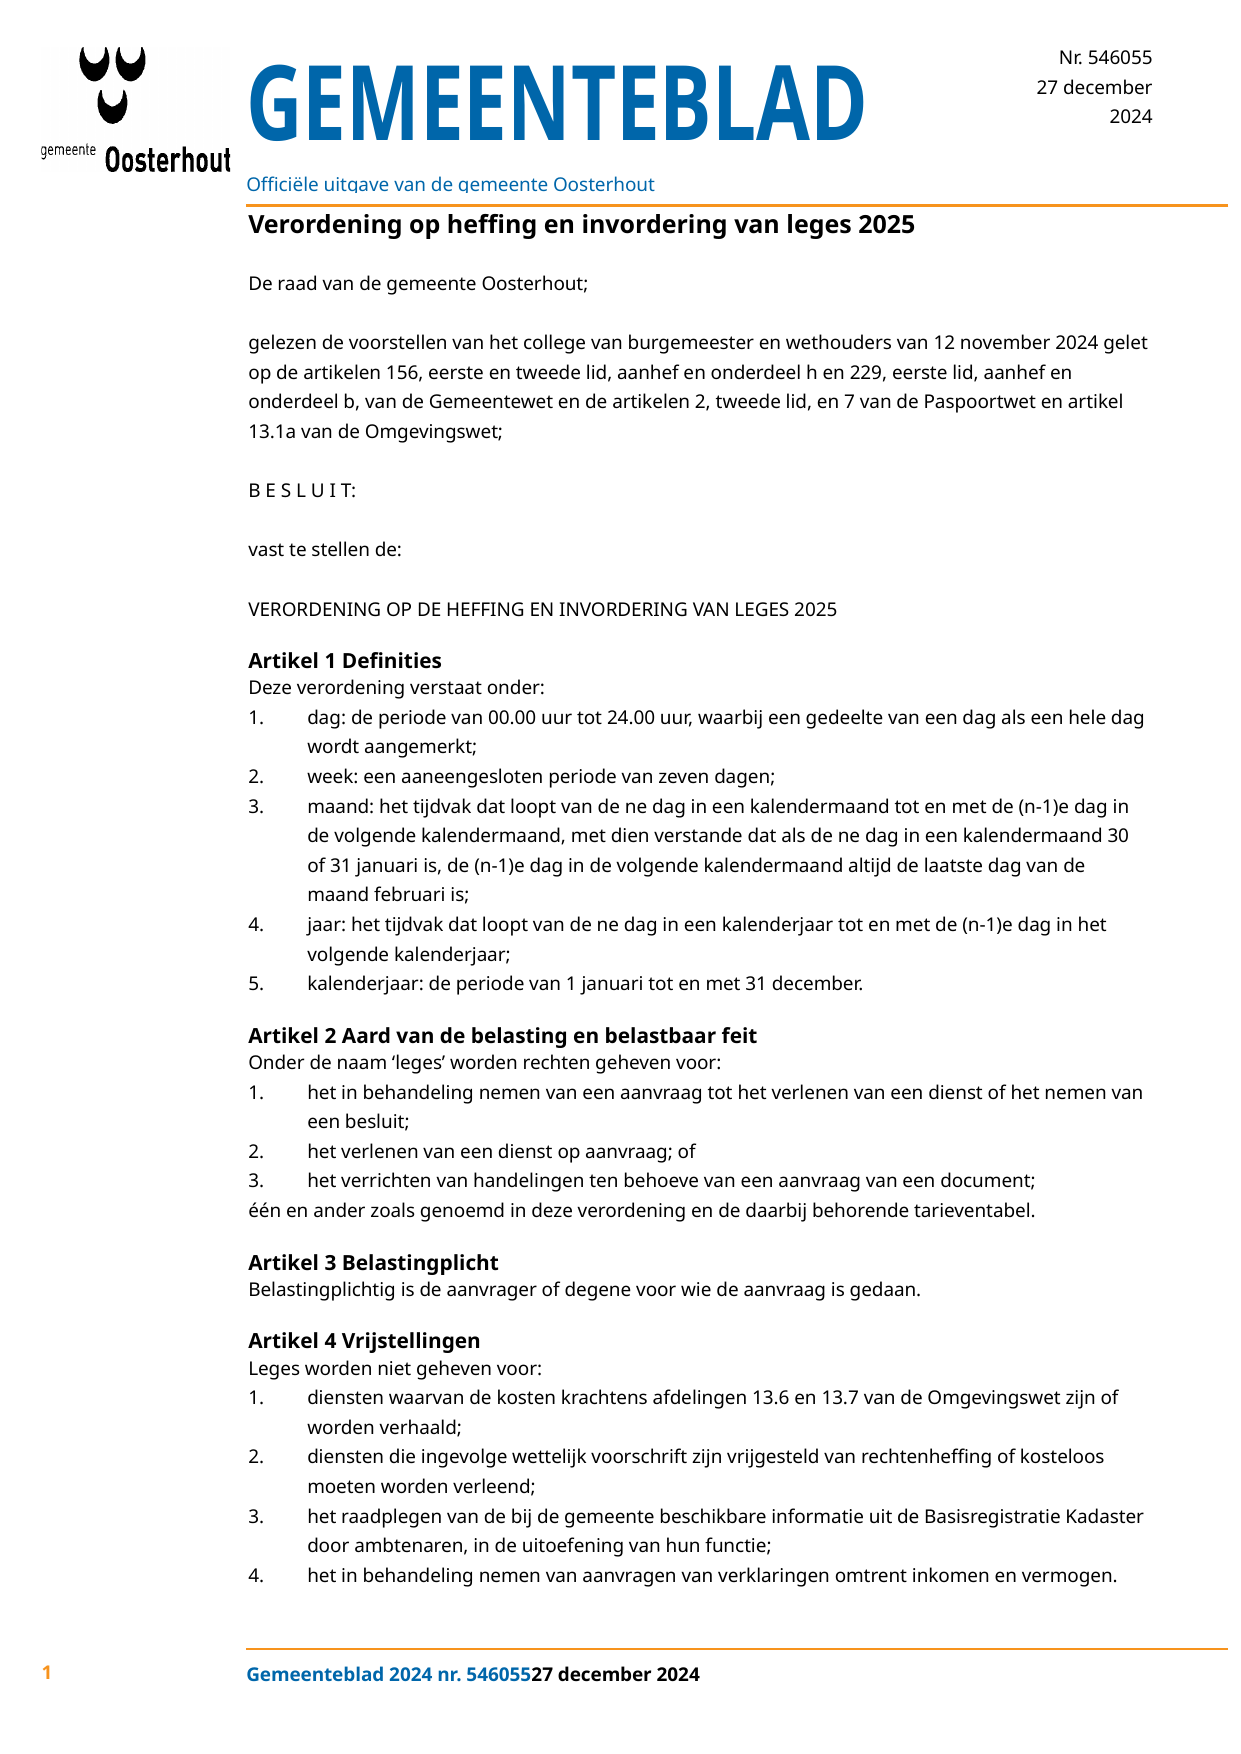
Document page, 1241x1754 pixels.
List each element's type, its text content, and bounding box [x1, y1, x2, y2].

list dag: de periode van 00.00 uur tot 24.00 uur, waarbij een gedeelte van een dag als een hele dag wordt aangemerkt; [248, 704, 1152, 759]
list diensten die ingevolge wettelijk voorschrift zijn vrijgesteld van rechtenheffing of kosteloos moeten worden verleend; [248, 1444, 1152, 1499]
text Artikel 1 Definities [248, 646, 1152, 674]
list het raadplegen van de bij de gemeente beschikbare informatie uit de Basisregistratie Kadaster door ambtenaren, in de uitoefening van hun functie; [248, 1503, 1152, 1558]
list week: een aaneengesloten periode van zeven dagen; [248, 763, 1152, 789]
list het verlenen van een dienst op aanvraag; of [248, 1138, 1152, 1164]
text Artikel 3 Belastingplicht [248, 1248, 1152, 1276]
list het in behandeling nemen van aanvragen van verklaringen omtrent inkomen en vermogen. [248, 1562, 1152, 1588]
text Verordening op heffing en invordering van leges 2025 [248, 207, 1152, 241]
list maand: het tijdvak dat loopt van de ne dag in een kalendermaand tot en met de (n-1)e dag in de volgende kalendermaand, met dien verstande dat als de ne dag in een kalendermaand 30 of 31 januari is, de (n-1)e dag in de volgende kalendermaand altijd de laatste dag van de maand februari is; [248, 793, 1152, 907]
text B E S L U I T: [248, 477, 1152, 503]
list kalenderjaar: de periode van 1 januari tot en met 31 december. [248, 970, 1152, 996]
picture [41, 47, 231, 172]
text Artikel 4 Vrijstellingen [248, 1326, 1152, 1355]
text Artikel 2 Aard van de belasting en belastbaar feit [248, 1021, 1152, 1049]
list het in behandeling nemen van een aanvraag tot het verlenen van een dienst of het nemen van een besluit; [248, 1079, 1152, 1134]
text Leges worden niet geheven voor: [248, 1355, 1152, 1381]
list diensten waarvan de kosten krachtens afdelingen 13.6 en 13.7 van de Omgevingswet zijn of worden verhaald; [248, 1384, 1152, 1440]
text vast te stellen de: [248, 537, 1152, 562]
text VERORDENING OP DE HEFFING EN INVORDERING VAN LEGES 2025 [248, 596, 1152, 621]
text gelezen de voorstellen van het college van burgemeester en wethouders van 12 november 2024 gelet op de artikelen 156, eerste en tweede lid, aanhef en onderdeel h en 229, eerste lid, aanhef en onderdeel b, van de Gemeentewet en de artikelen 2, tweede lid, en 7 van de Paspoortwet en artikel 13.1a van de Omgevingswet; [248, 329, 1152, 444]
text Onder de naam ‘leges’ worden rechten geheven voor: [248, 1049, 1152, 1075]
text Belastingplichtig is de aanvrager of degene voor wie de aanvraag is gedaan. [248, 1276, 1152, 1302]
list jaar: het tijdvak dat loopt van de ne dag in een kalenderjaar tot en met de (n-1)e dag in het volgende kalenderjaar; [248, 911, 1152, 967]
text De raad van de gemeente Oosterhout; [248, 270, 1152, 296]
text Deze verordening verstaat onder: [248, 674, 1152, 700]
list het verrichten van handelingen ten behoeve van een aanvraag van een document; [248, 1168, 1152, 1193]
text één en ander zoals genoemd in deze verordening en de daarbij behorende tarieventabel. [248, 1197, 1152, 1223]
